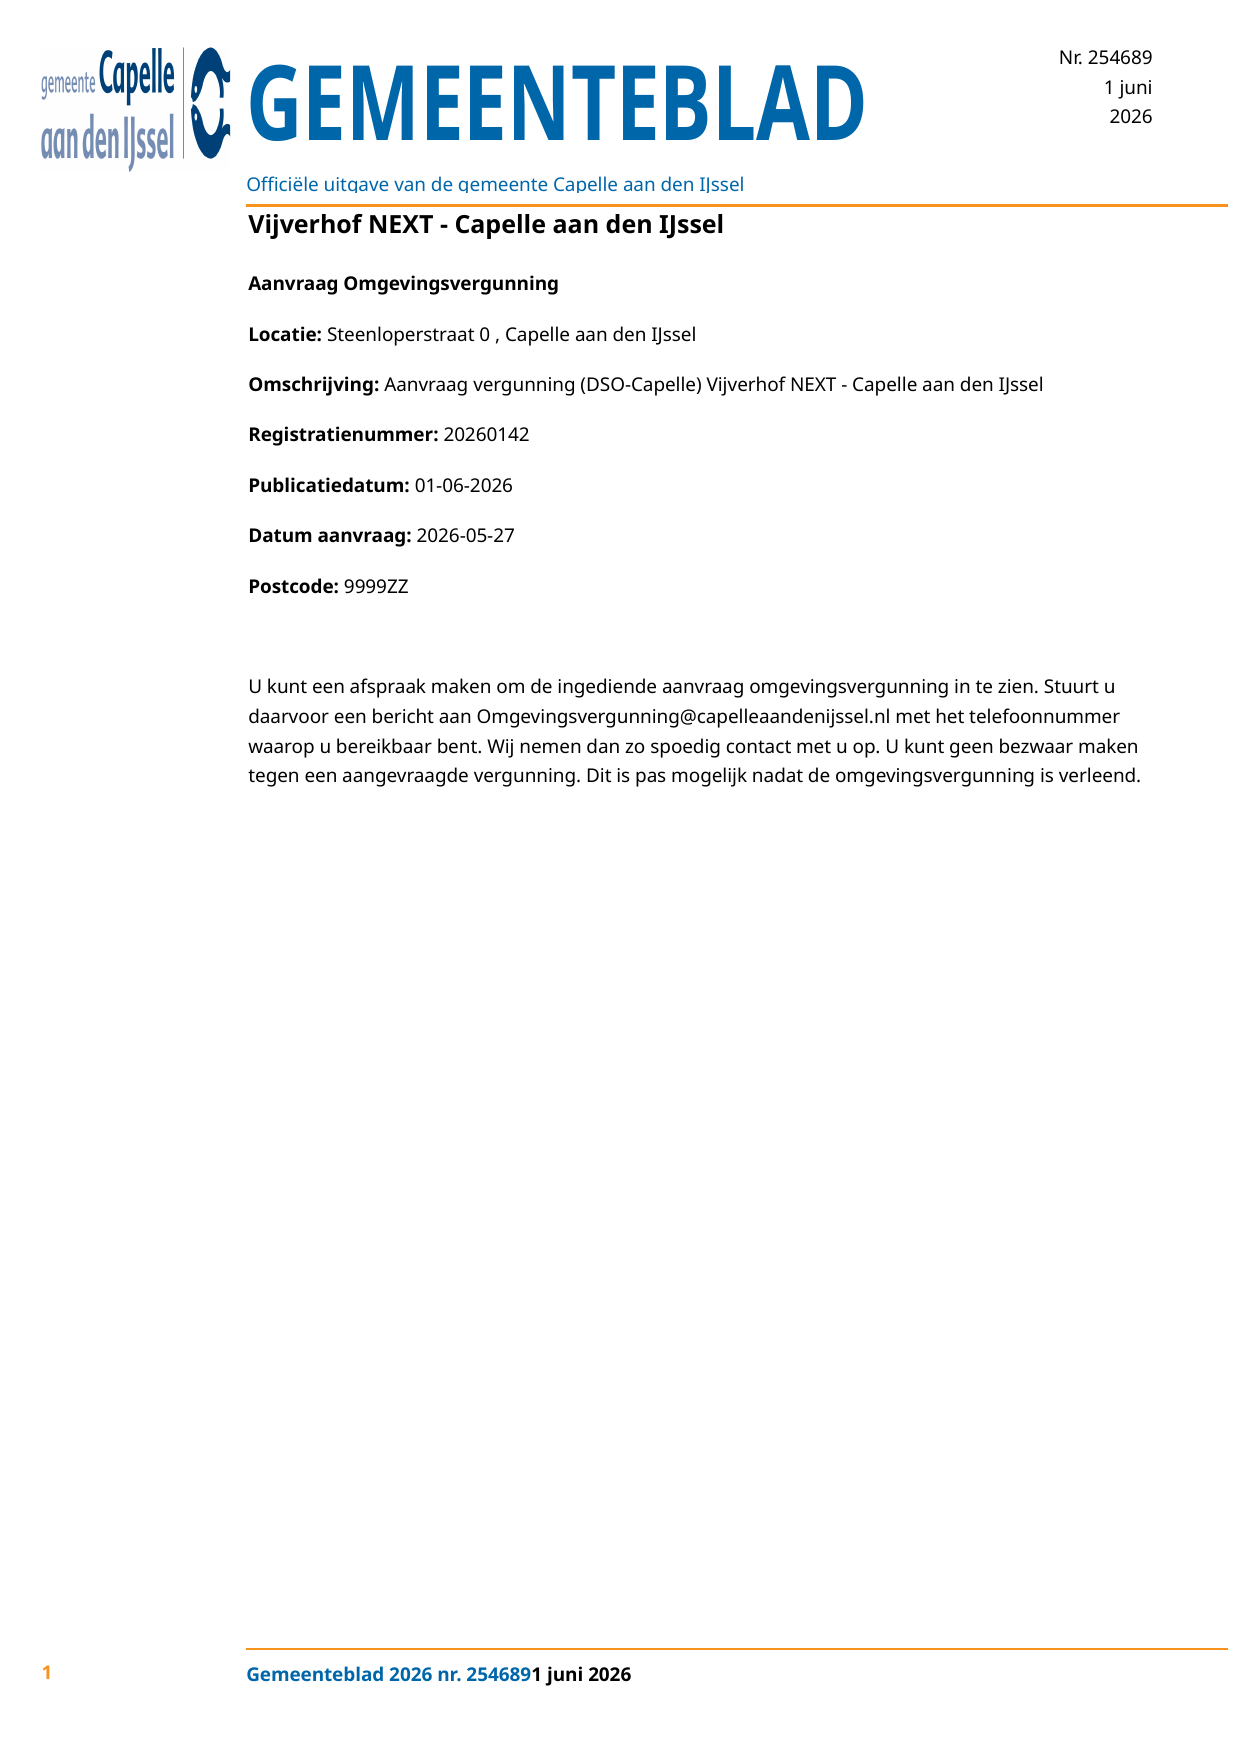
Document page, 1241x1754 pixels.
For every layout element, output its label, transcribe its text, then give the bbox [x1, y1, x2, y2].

text Datum aanvraag: 2026-05-27 [248, 522, 1152, 548]
text Postcode: 9999ZZ [248, 573, 1152, 598]
text Publicatiedatum: 01-06-2026 [248, 472, 1152, 498]
text Vijverhof NEXT - Capelle aan den IJssel [248, 207, 1152, 241]
text Registratienummer: 20260142 [248, 422, 1152, 447]
picture [41, 47, 231, 172]
text U kunt een afspraak maken om de ingediende aanvraag omgevingsvergunning in te zien. Stuurt u daarvoor een bericht aan Omgevingsvergunning@capelleaandenijssel.nl met het telefoonnummer waarop u bereikbaar bent. Wij nemen dan zo spoedig contact met u op. U kunt geen bezwaar maken tegen een aangevraagde vergunning. Dit is pas mogelijk nadat de omgevingsvergunning is verleend. [248, 674, 1152, 788]
text Omschrijving: Aanvraag vergunning (DSO-Capelle) Vijverhof NEXT - Capelle aan den IJssel [248, 371, 1152, 397]
text Locatie: Steenloperstraat 0 , Capelle aan den IJssel [248, 321, 1152, 346]
text Aanvraag Omgevingsvergunning [248, 270, 1152, 296]
